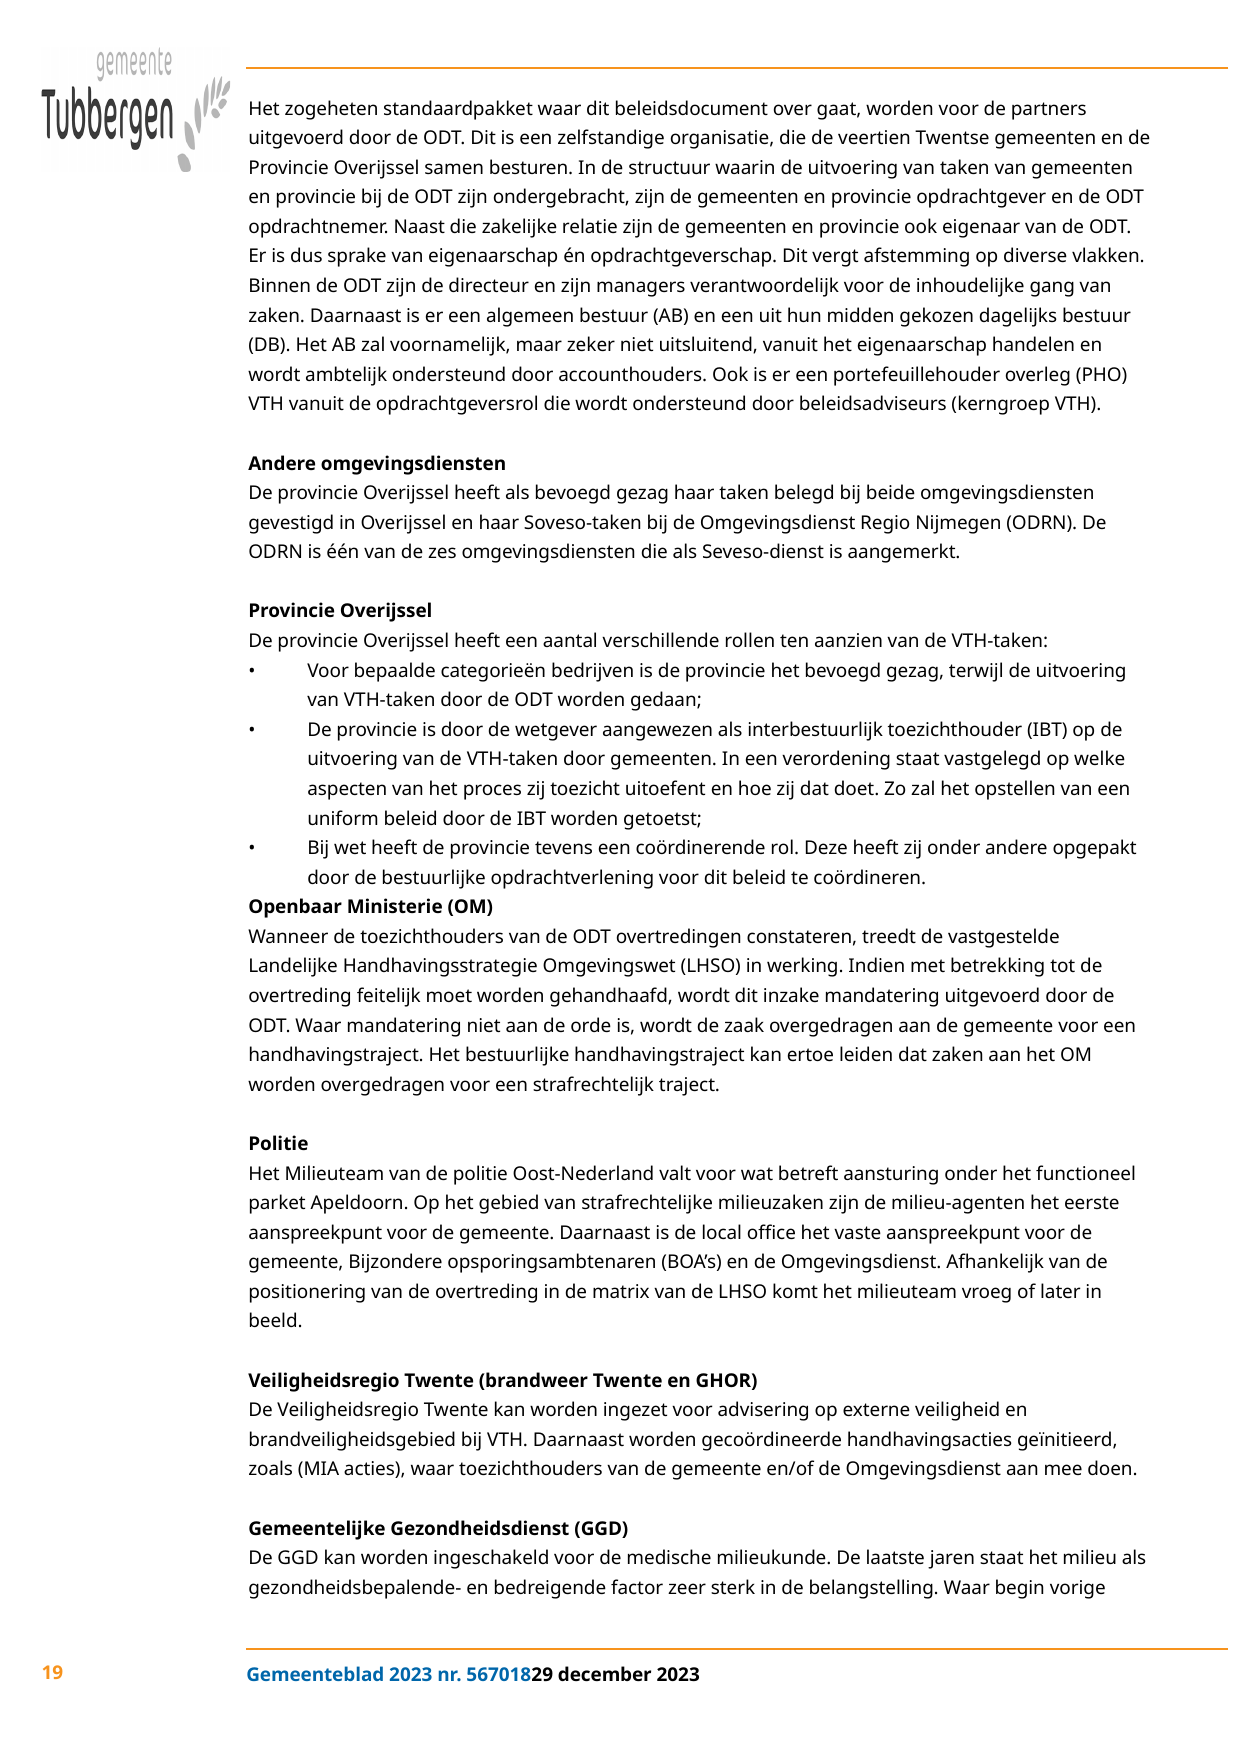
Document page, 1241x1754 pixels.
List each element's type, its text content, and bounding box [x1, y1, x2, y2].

list De provincie is door de wetgever aangewezen als interbestuurlijk toezichthouder (IBT) op de uitvoering van de VTH-taken door gemeenten. In een verordening staat vastgelegd op welke aspecten van het proces zij toezicht uitoefent en hoe zij dat doet. Zo zal het opstellen van een uniform beleid door de IBT worden getoetst; [248, 716, 1152, 831]
text Andere omgevingsdiensten [248, 450, 1152, 476]
text De provincie Overijssel heeft als bevoegd gezag haar taken belegd bij beide omgevingsdiensten gevestigd in Overijssel en haar Soveso-taken bij de Omgevingsdienst Regio Nijmegen (ODRN). De ODRN is één van de zes omgevingsdiensten die als Seveso-dienst is aangemerkt. [248, 479, 1152, 564]
text De GGD kan worden ingeschakeld voor de medische milieukunde. De laatste jaren staat het milieu als gezondheidsbepalende- en bedreigende factor zeer sterk in de belangstelling. Waar begin vorige [248, 1544, 1152, 1600]
text Het Milieuteam van de politie Oost-Nederland valt voor wat betreft aansturing onder het functioneel parket Apeldoorn. Op het gebied van strafrechtelijke milieuzaken zijn de milieu-agenten het eerste aanspreekpunt voor de gemeente. Daarnaast is de local office het vaste aanspreekpunt voor de gemeente, Bijzondere opsporingsambtenaren (BOA’s) en de Omgevingsdienst. Afhankelijk van de positionering van de overtreding in de matrix van de LHSO komt het milieuteam vroeg of later in beeld. [248, 1160, 1152, 1333]
text De provincie Overijssel heeft een aantal verschillende rollen ten aanzien van de VTH-taken: [248, 627, 1152, 653]
text Gemeentelijke Gezondheidsdienst (GGD) [248, 1515, 1152, 1541]
list Voor bepaalde categorieën bedrijven is de provincie het bevoegd gezag, terwijl de uitvoering van VTH-taken door de ODT worden gedaan; [248, 657, 1152, 712]
text Provincie Overijssel [248, 598, 1152, 623]
picture [41, 47, 231, 172]
text Veiligheidsregio Twente (brandweer Twente en GHOR) [248, 1367, 1152, 1393]
list Bij wet heeft de provincie tevens een coördinerende rol. Deze heeft zij onder andere opgepakt door de bestuurlijke opdrachtverlening voor dit beleid te coördineren. [248, 834, 1152, 890]
text Het zogeheten standaardpakket waar dit beleidsdocument over gaat, worden voor de partners uitgevoerd door de ODT. Dit is een zelfstandige organisatie, die de veertien Twentse gemeenten en de Provincie Overijssel samen besturen. In de structuur waarin de uitvoering van taken van gemeenten en provincie bij de ODT zijn ondergebracht, zijn de gemeenten en provincie opdrachtgever en de ODT opdrachtnemer. Naast die zakelijke relatie zijn de gemeenten en provincie ook eigenaar van de ODT. Er is dus sprake van eigenaarschap én opdrachtgeverschap. Dit vergt afstemming op diverse vlakken. Binnen de ODT zijn de directeur en zijn managers verantwoordelijk voor de inhoudelijke gang van zaken. Daarnaast is er een algemeen bestuur (AB) en een uit hun midden gekozen dagelijks bestuur (DB). Het AB zal voornamelijk, maar zeker niet uitsluitend, vanuit het eigenaarschap handelen en wordt ambtelijk ondersteund door accounthouders. Ook is er een portefeuillehouder overleg (PHO) VTH vanuit de opdrachtgeversrol die wordt ondersteund door beleidsadviseurs (kerngroep VTH). [248, 95, 1152, 416]
text De Veiligheidsregio Twente kan worden ingezet voor advisering op externe veiligheid en brandveiligheidsgebied bij VTH. Daarnaast worden gecoördineerde handhavingsacties geïnitieerd, zoals (MIA acties), waar toezichthouders van de gemeente en/of de Omgevingsdienst aan mee doen. [248, 1396, 1152, 1481]
text Openbaar Ministerie (OM) [248, 893, 1152, 919]
text Politie [248, 1130, 1152, 1156]
text Wanneer de toezichthouders van de ODT overtredingen constateren, treedt de vastgestelde Landelijke Handhavingsstrategie Omgevingswet (LHSO) in werking. Indien met betrekking tot de overtreding feitelijk moet worden gehandhaafd, wordt dit inzake mandatering uitgevoerd door de ODT. Waar mandatering niet aan de orde is, wordt de zaak overgedragen aan de gemeente voor een handhavingstraject. Het bestuurlijke handhavingstraject kan ertoe leiden dat zaken aan het OM worden overgedragen voor een strafrechtelijk traject. [248, 923, 1152, 1097]
